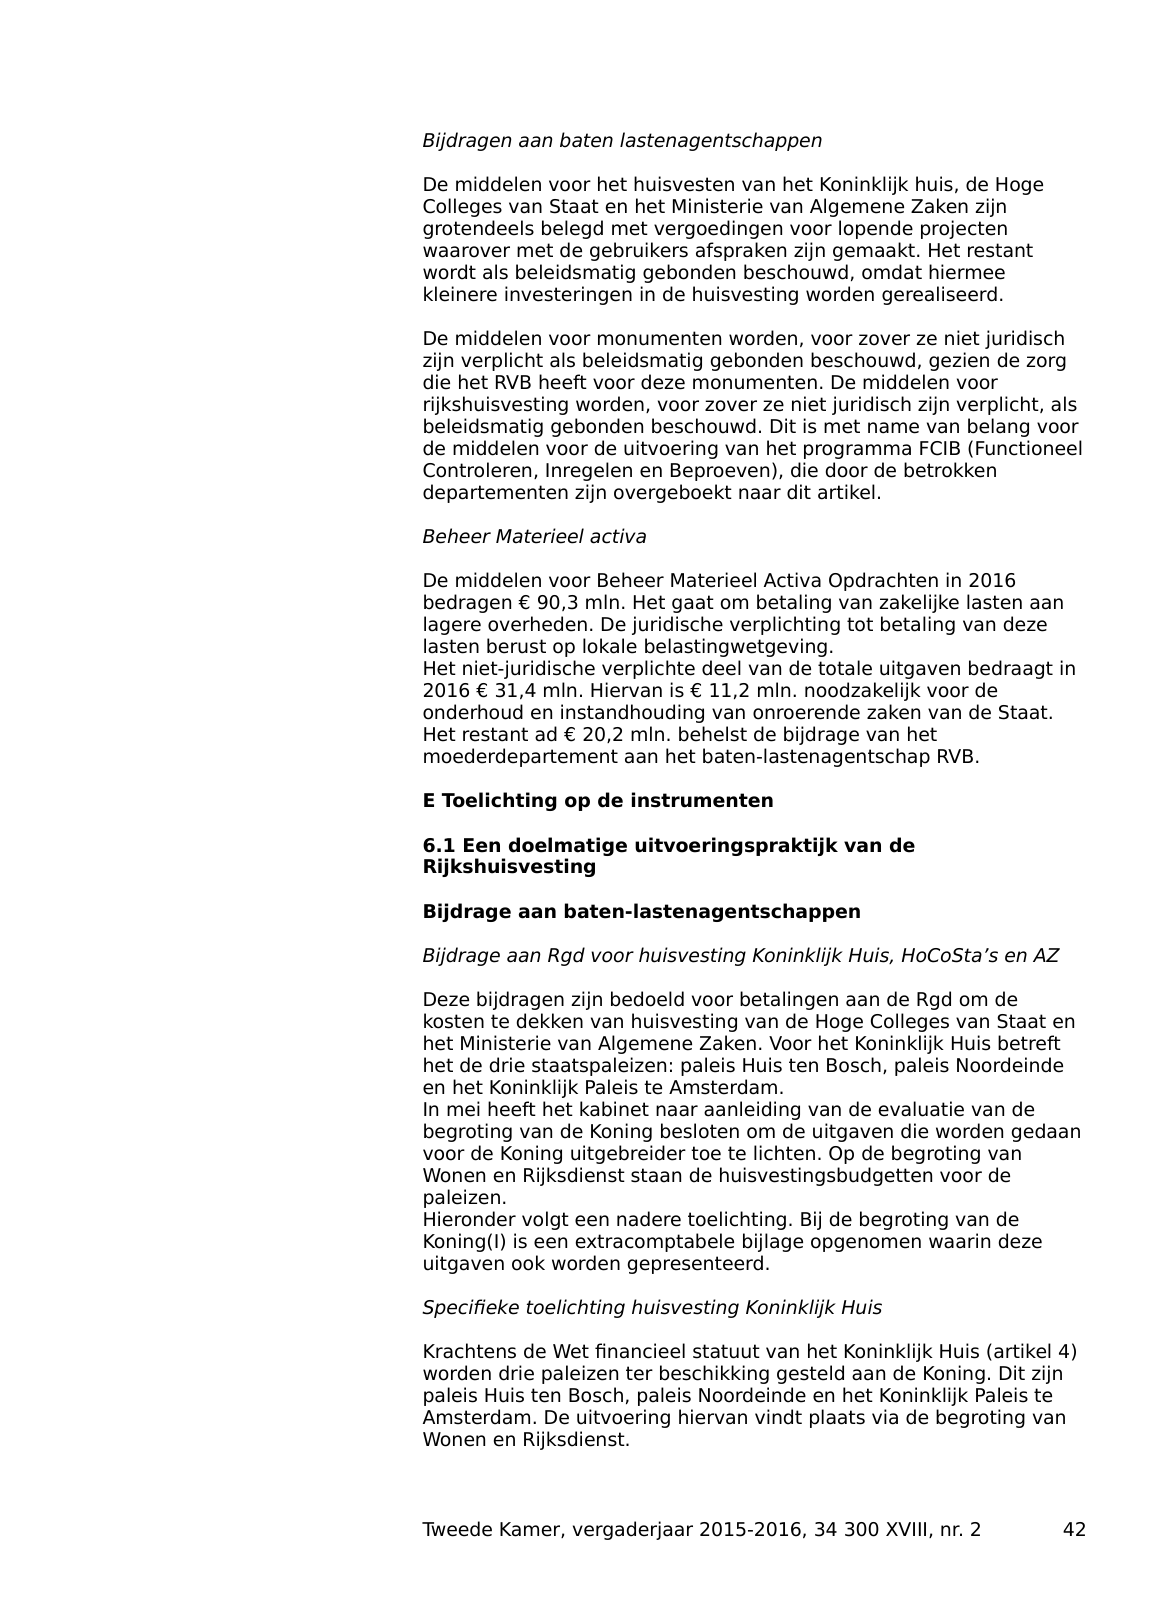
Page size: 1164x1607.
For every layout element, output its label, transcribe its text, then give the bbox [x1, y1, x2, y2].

text Het niet-juridische verplichte deel van de totale uitgaven bedraagt in 2016 € 31,4 mln. Hiervan is € 11,2 mln. noodzakelijk voor de onderhoud en instandhouding van onroerende zaken van de Staat. Het restant ad € 20,2 mln. behelst de bijdrage van het moederdepartement aan het baten-lastenagentschap RVB. [422, 658, 1087, 768]
text Deze bijdragen zijn bedoeld voor betalingen aan de Rgd om de kosten te dekken van huisvesting van de Hoge Colleges van Staat en het Ministerie van Algemene Zaken. Voor het Koninklijk Huis betreft het de drie staatspaleizen: paleis Huis ten Bosch, paleis Noordeinde en het Koninklijk Paleis te Amsterdam. [422, 989, 1087, 1099]
subtitle Bijdrage aan baten-lastenagentschappen [422, 901, 1087, 923]
subtitle Bijdrage aan Rgd voor huisvesting Koninklijk Huis, HoCoSta’s en AZ [422, 945, 1087, 967]
text Krachtens de Wet financieel statuut van het Koninklijk Huis (artikel 4) worden drie paleizen ter beschikking gesteld aan de Koning. Dit zijn paleis Huis ten Bosch, paleis Noordeinde en het Koninklijk Paleis te Amsterdam. De uitvoering hiervan vindt plaats via de begroting van Wonen en Rijksdienst. [422, 1341, 1087, 1451]
subtitle Specifieke toelichting huisvesting Koninklijk Huis [422, 1297, 1087, 1319]
subtitle E Toelichting op de instrumenten [422, 790, 1087, 812]
text Hieronder volgt een nadere toelichting. Bij de begroting van de Koning(I) is een extracomptabele bijlage opgenomen waarin deze uitgaven ook worden gepresenteerd. [422, 1209, 1087, 1275]
subtitle 6.1 Een doelmatige uitvoeringspraktijk van de Rijkshuisvesting [422, 834, 1087, 878]
text De middelen voor Beheer Materieel Activa Opdrachten in 2016 bedragen € 90,3 mln. Het gaat om betaling van zakelijke lasten aan lagere overheden. De juridische verplichting tot betaling van deze lasten berust op lokale belastingwetgeving. [422, 570, 1087, 658]
text De middelen voor monumenten worden, voor zover ze niet juridisch zijn verplicht als beleidsmatig gebonden beschouwd, gezien de zorg die het RVB heeft voor deze monumenten. De middelen voor rijkshuisvesting worden, voor zover ze niet juridisch zijn verplicht, als beleidsmatig gebonden beschouwd. Dit is met name van belang voor de middelen voor de uitvoering van het programma FCIB (Functioneel Controleren, Inregelen en Beproeven), die door de betrokken departementen zijn overgeboekt naar dit artikel. [422, 328, 1087, 504]
text In mei heeft het kabinet naar aanleiding van de evaluatie van de begroting van de Koning besloten om de uitgaven die worden gedaan voor de Koning uitgebreider toe te lichten. Op de begroting van Wonen en Rijksdienst staan de huisvestingsbudgetten voor de paleizen. [422, 1099, 1087, 1209]
subtitle Beheer Materieel activa [422, 526, 1087, 548]
subtitle Bijdragen aan baten lastenagentschappen [422, 130, 1087, 152]
text De middelen voor het huisvesten van het Koninklijk huis, de Hoge Colleges van Staat en het Ministerie van Algemene Zaken zijn grotendeels belegd met vergoedingen voor lopende projecten waarover met de gebruikers afspraken zijn gemaakt. Het restant wordt als beleidsmatig gebonden beschouwd, omdat hiermee kleinere investeringen in de huisvesting worden gerealiseerd. [422, 174, 1087, 306]
